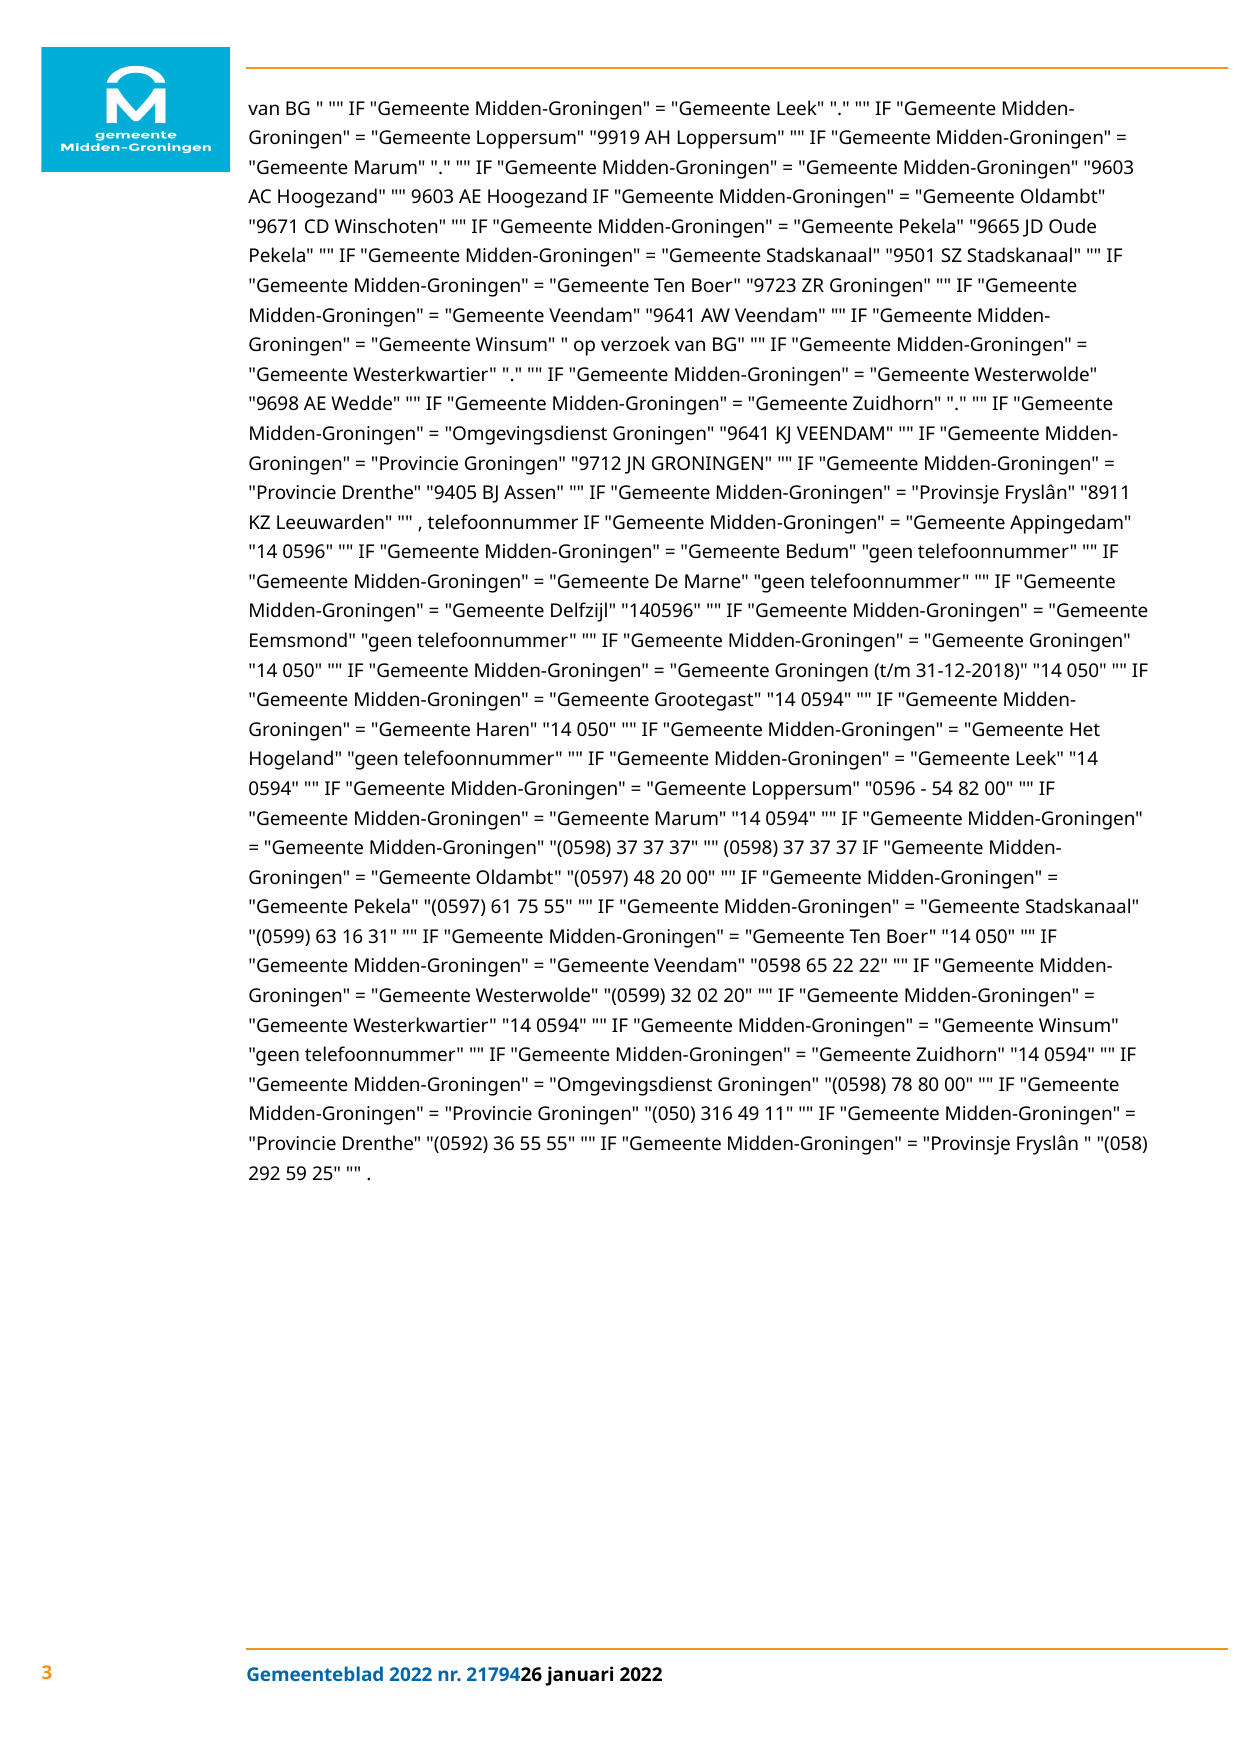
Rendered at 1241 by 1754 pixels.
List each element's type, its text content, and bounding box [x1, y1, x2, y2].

picture [108, 66, 164, 82]
picture [107, 89, 165, 122]
picture [184, 146, 190, 153]
text van BG " "" IF "Gemeente Midden-Groningen" = "Gemeente Leek" "." "" IF "Gemeente Midden-Groningen" = "Gemeente Loppersum" "9919 AH Loppersum" "" IF "Gemeente Midden-Groningen" = "Gemeente Marum" "." "" IF "Gemeente Midden-Groningen" = "Gemeente Midden-Groningen" "9603 AC Hoogezand" "" 9603 AE Hoogezand IF "Gemeente Midden-Groningen" = "Gemeente Oldambt" "9671 CD Winschoten" "" IF "Gemeente Midden-Groningen" = "Gemeente Pekela" "9665 JD Oude Pekela" "" IF "Gemeente Midden-Groningen" = "Gemeente Stadskanaal" "9501 SZ Stadskanaal" "" IF "Gemeente Midden-Groningen" = "Gemeente Ten Boer" "9723 ZR Groningen" "" IF "Gemeente Midden-Groningen" = "Gemeente Veendam" "9641 AW Veendam" "" IF "Gemeente Midden-Groningen" = "Gemeente Winsum" " op verzoek van BG" "" IF "Gemeente Midden-Groningen" = "Gemeente Westerkwartier" "." "" IF "Gemeente Midden-Groningen" = "Gemeente Westerwolde" "9698 AE Wedde" "" IF "Gemeente Midden-Groningen" = "Gemeente Zuidhorn" "." "" IF "Gemeente Midden-Groningen" = "Omgevingsdienst Groningen" "9641 KJ VEENDAM" "" IF "Gemeente Midden-Groningen" = "Provincie Groningen" "9712 JN GRONINGEN" "" IF "Gemeente Midden-Groningen" = "Provincie Drenthe" "9405 BJ Assen" "" IF "Gemeente Midden-Groningen" = "Provinsje Fryslân" "8911 KZ Leeuwarden" "" , telefoonnummer IF "Gemeente Midden-Groningen" = "Gemeente Appingedam" "14 0596" "" IF "Gemeente Midden-Groningen" = "Gemeente Bedum" "geen telefoonnummer" "" IF "Gemeente Midden-Groningen" = "Gemeente De Marne" "geen telefoonnummer" "" IF "Gemeente Midden-Groningen" = "Gemeente Delfzijl" "140596" "" IF "Gemeente Midden-Groningen" = "Gemeente Eemsmond" "geen telefoonnummer" "" IF "Gemeente Midden-Groningen" = "Gemeente Groningen" "14 050" "" IF "Gemeente Midden-Groningen" = "Gemeente Groningen (t/m 31-12-2018)" "14 050" "" IF "Gemeente Midden-Groningen" = "Gemeente Grootegast" "14 0594" "" IF "Gemeente Midden-Groningen" = "Gemeente Haren" "14 050" "" IF "Gemeente Midden-Groningen" = "Gemeente Het Hogeland" "geen telefoonnummer" "" IF "Gemeente Midden-Groningen" = "Gemeente Leek" "14 0594" "" IF "Gemeente Midden-Groningen" = "Gemeente Loppersum" "0596 - 54 82 00" "" IF "Gemeente Midden-Groningen" = "Gemeente Marum" "14 0594" "" IF "Gemeente Midden-Groningen" = "Gemeente Midden-Groningen" "(0598) 37 37 37" "" (0598) 37 37 37 IF "Gemeente Midden-Groningen" = "Gemeente Oldambt" "(0597) 48 20 00" "" IF "Gemeente Midden-Groningen" = "Gemeente Pekela" "(0597) 61 75 55" "" IF "Gemeente Midden-Groningen" = "Gemeente Stadskanaal" "(0599) 63 16 31" "" IF "Gemeente Midden-Groningen" = "Gemeente Ten Boer" "14 050" "" IF "Gemeente Midden-Groningen" = "Gemeente Veendam" "0598 65 22 22" "" IF "Gemeente Midden-Groningen" = "Gemeente Westerwolde" "(0599) 32 02 20" "" IF "Gemeente Midden-Groningen" = "Gemeente Westerkwartier" "14 0594" "" IF "Gemeente Midden-Groningen" = "Gemeente Winsum" "geen telefoonnummer" "" IF "Gemeente Midden-Groningen" = "Gemeente Zuidhorn" "14 0594" "" IF "Gemeente Midden-Groningen" = "Omgevingsdienst Groningen" "(0598) 78 80 00" "" IF "Gemeente Midden-Groningen" = "Provincie Groningen" "(050) 316 49 11" "" IF "Gemeente Midden-Groningen" = "Provincie Drenthe" "(0592) 36 55 55" "" IF "Gemeente Midden-Groningen" = "Provinsje Fryslân " "(058) 292 59 25" "" . [248, 95, 1152, 1186]
